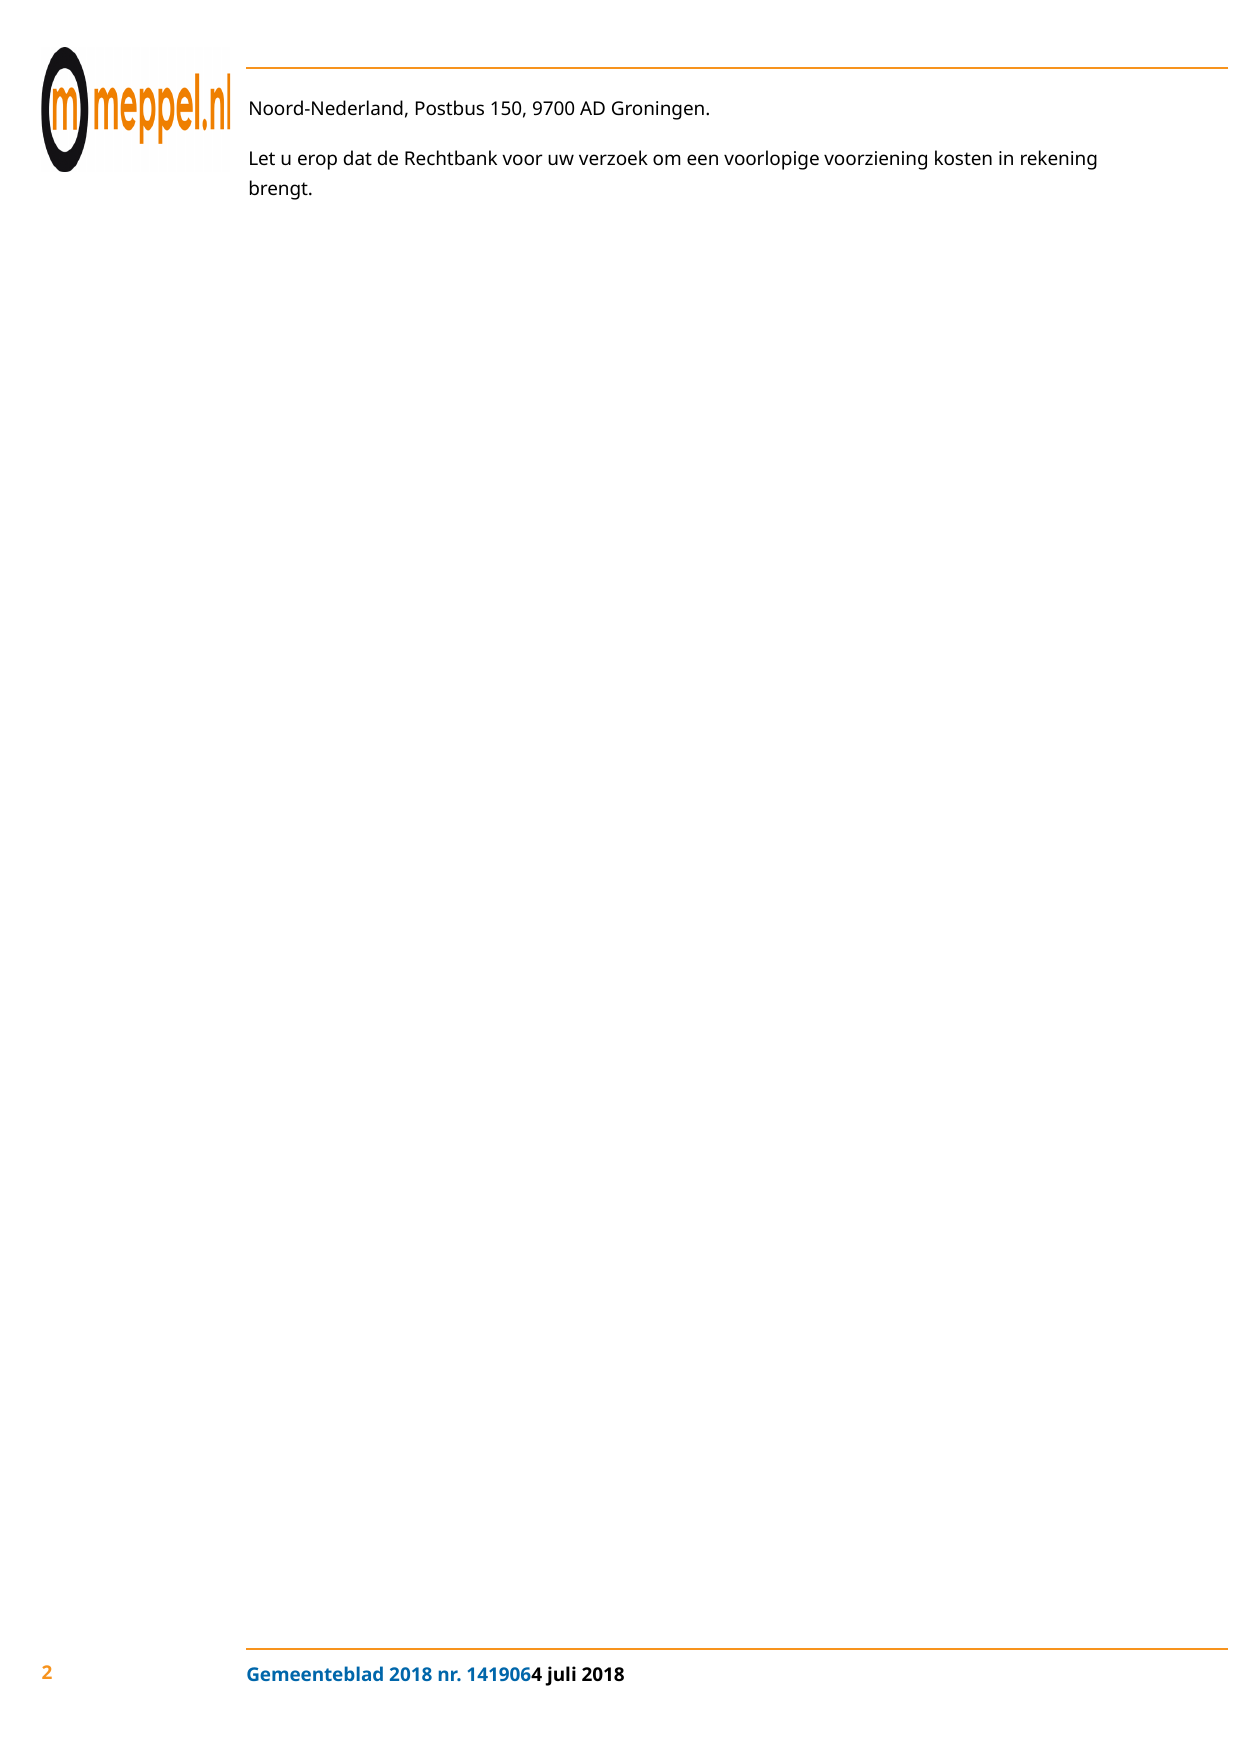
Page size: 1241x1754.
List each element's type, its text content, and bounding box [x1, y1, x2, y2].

text Let u erop dat de Rechtbank voor uw verzoek om een voorlopige voorziening kosten in rekening brengt. [248, 145, 1152, 201]
picture [41, 47, 231, 172]
text Noord-Nederland, Postbus 150, 9700 AD Groningen. [248, 95, 1152, 121]
